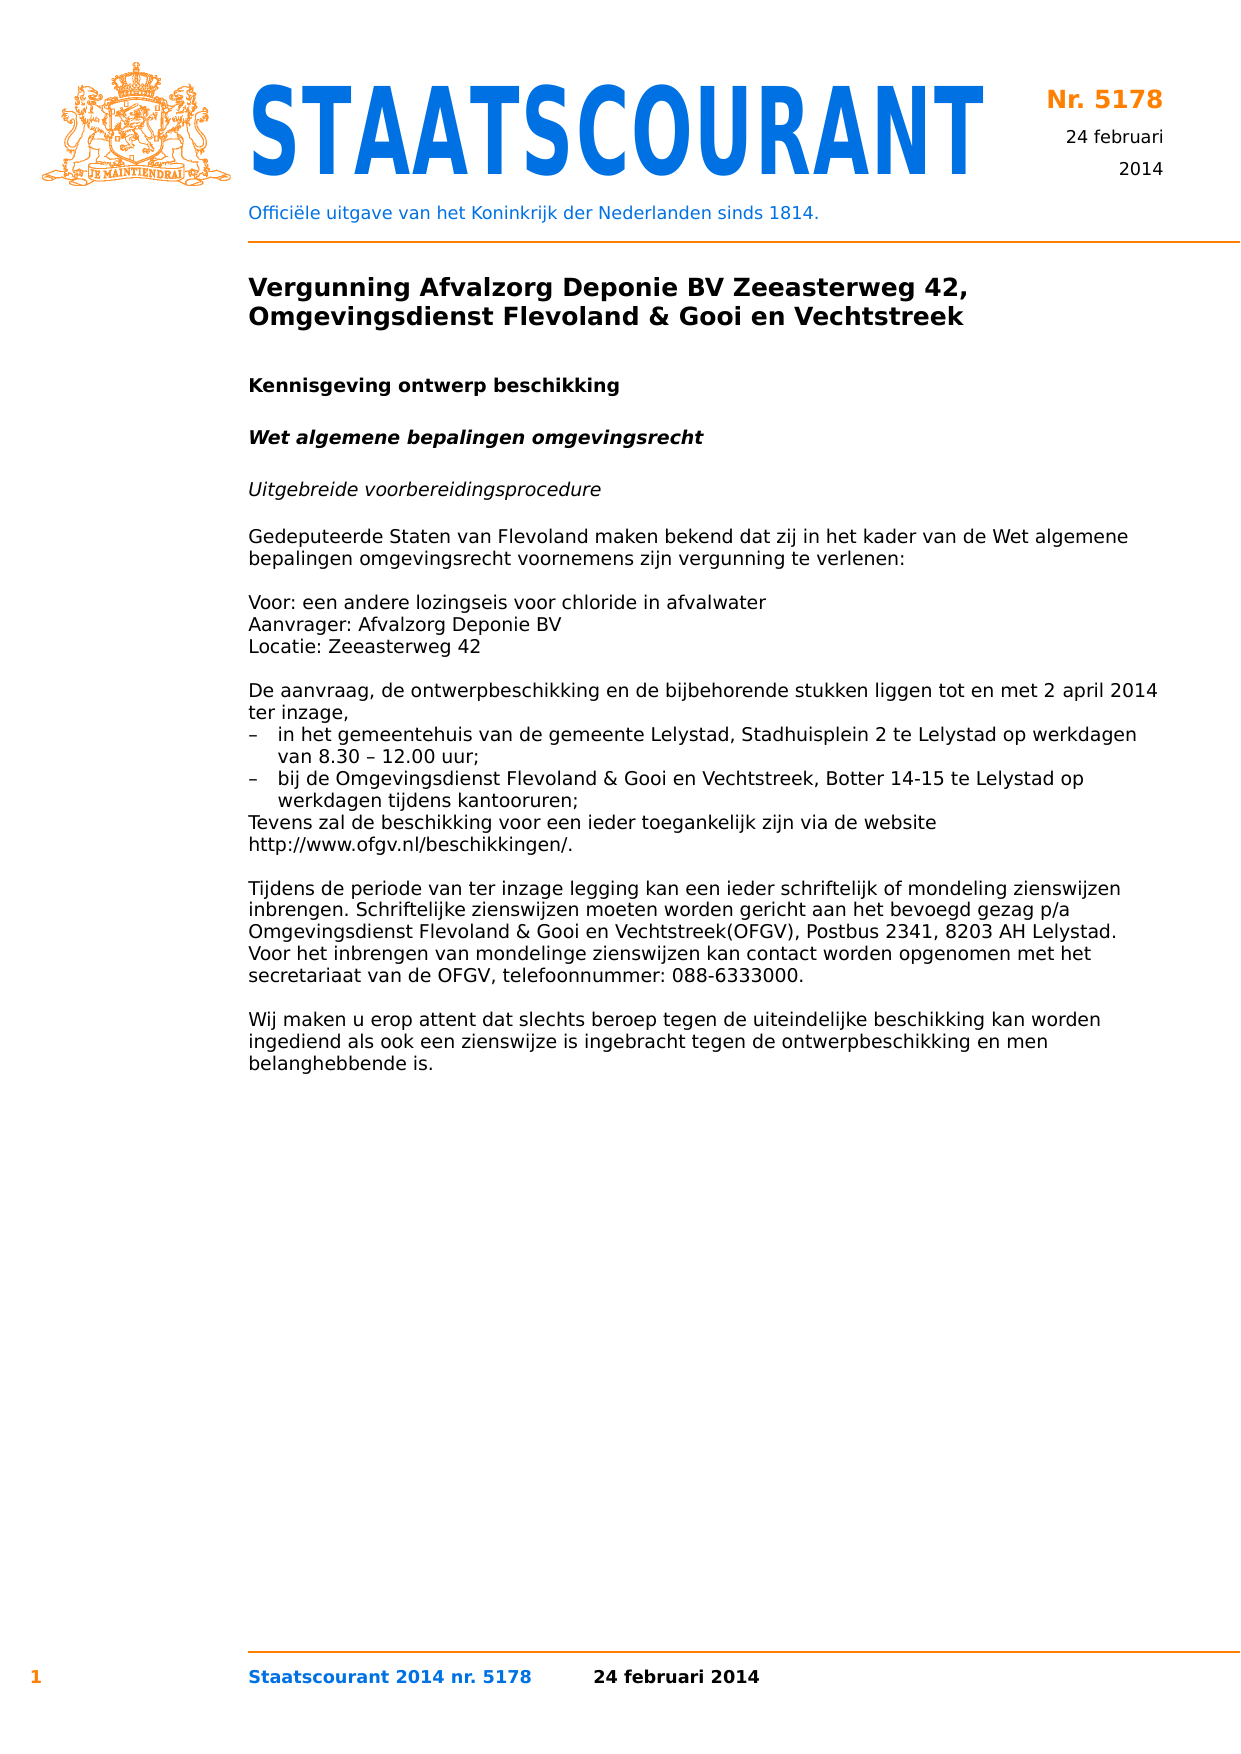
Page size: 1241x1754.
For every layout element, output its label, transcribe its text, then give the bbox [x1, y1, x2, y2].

text Gedeputeerde Staten van Flevoland maken bekend dat zij in het kader van de Wet algemene bepalingen omgevingsrecht voornemens zijn vergunning te verlenen: [248, 526, 1163, 570]
text Voor: een andere lozingseis voor chloride in afvalwater [248, 592, 1163, 614]
subtitle Kennisgeving ontwerp beschikking [248, 375, 1163, 397]
text Tevens zal de beschikking voor een ieder toegankelijk zijn via de website http://www.ofgv.nl/beschikkingen/. [248, 812, 1163, 856]
text Locatie: Zeeasterweg 42 [248, 636, 1163, 658]
table_cell Officiële uitgave van het Koninkrijk der Nederlanden sinds 1814. [248, 203, 1240, 241]
table_header [25, 62, 248, 241]
subtitle Wet algemene bepalingen omgevingsrecht [248, 427, 1163, 449]
text Wij maken u erop attent dat slechts beroep tegen de uiteindelijke beschikking kan worden ingediend als ook een zienswijze is ingebracht tegen de ontwerpbeschikking en men belanghebbende is. [248, 1009, 1163, 1075]
subtitle Uitgebreide voorbereidingsprocedure [248, 479, 1163, 501]
text De aanvraag, de ontwerpbeschikking en de bijbehorende stukken liggen tot en met 2 april 2014 ter inzage, [248, 680, 1163, 724]
text Aanvrager: Afvalzorg Deponie BV [248, 614, 1163, 636]
table_cell 2014 [998, 153, 1240, 203]
subtitle Vergunning Afvalzorg Deponie BV Zeeasterweg 42, Omgevingsdienst Flevoland & Gooi en Vechtstreek [248, 273, 1163, 331]
table_header STAATSCOURANT [248, 62, 998, 203]
text – in het gemeentehuis van de gemeente Lelystad, Stadhuisplein 2 te Lelystad op werkdagen van 8.30 – 12.00 uur; [248, 724, 1163, 768]
table_header Nr. 5178 [998, 62, 1240, 121]
table_cell 24 februari [998, 121, 1240, 153]
text Tijdens de periode van ter inzage legging kan een ieder schriftelijk of mondeling zienswijzen inbrengen. Schriftelijke zienswijzen moeten worden gericht aan het bevoegd gezag p/a Omgevingsdienst Flevoland & Gooi en Vechtstreek(OFGV), Postbus 2341, 8203 AH Lelystad. Voor het inbrengen van mondelinge zienswijzen kan contact worden opgenomen met het secretariaat van de OFGV, telefoonnummer: 088-6333000. [248, 877, 1163, 987]
text – bij de Omgevingsdienst Flevoland & Gooi en Vechtstreek, Botter 14-15 te Lelystad op werkdagen tijdens kantooruren; [248, 768, 1163, 812]
picture [41, 62, 231, 186]
